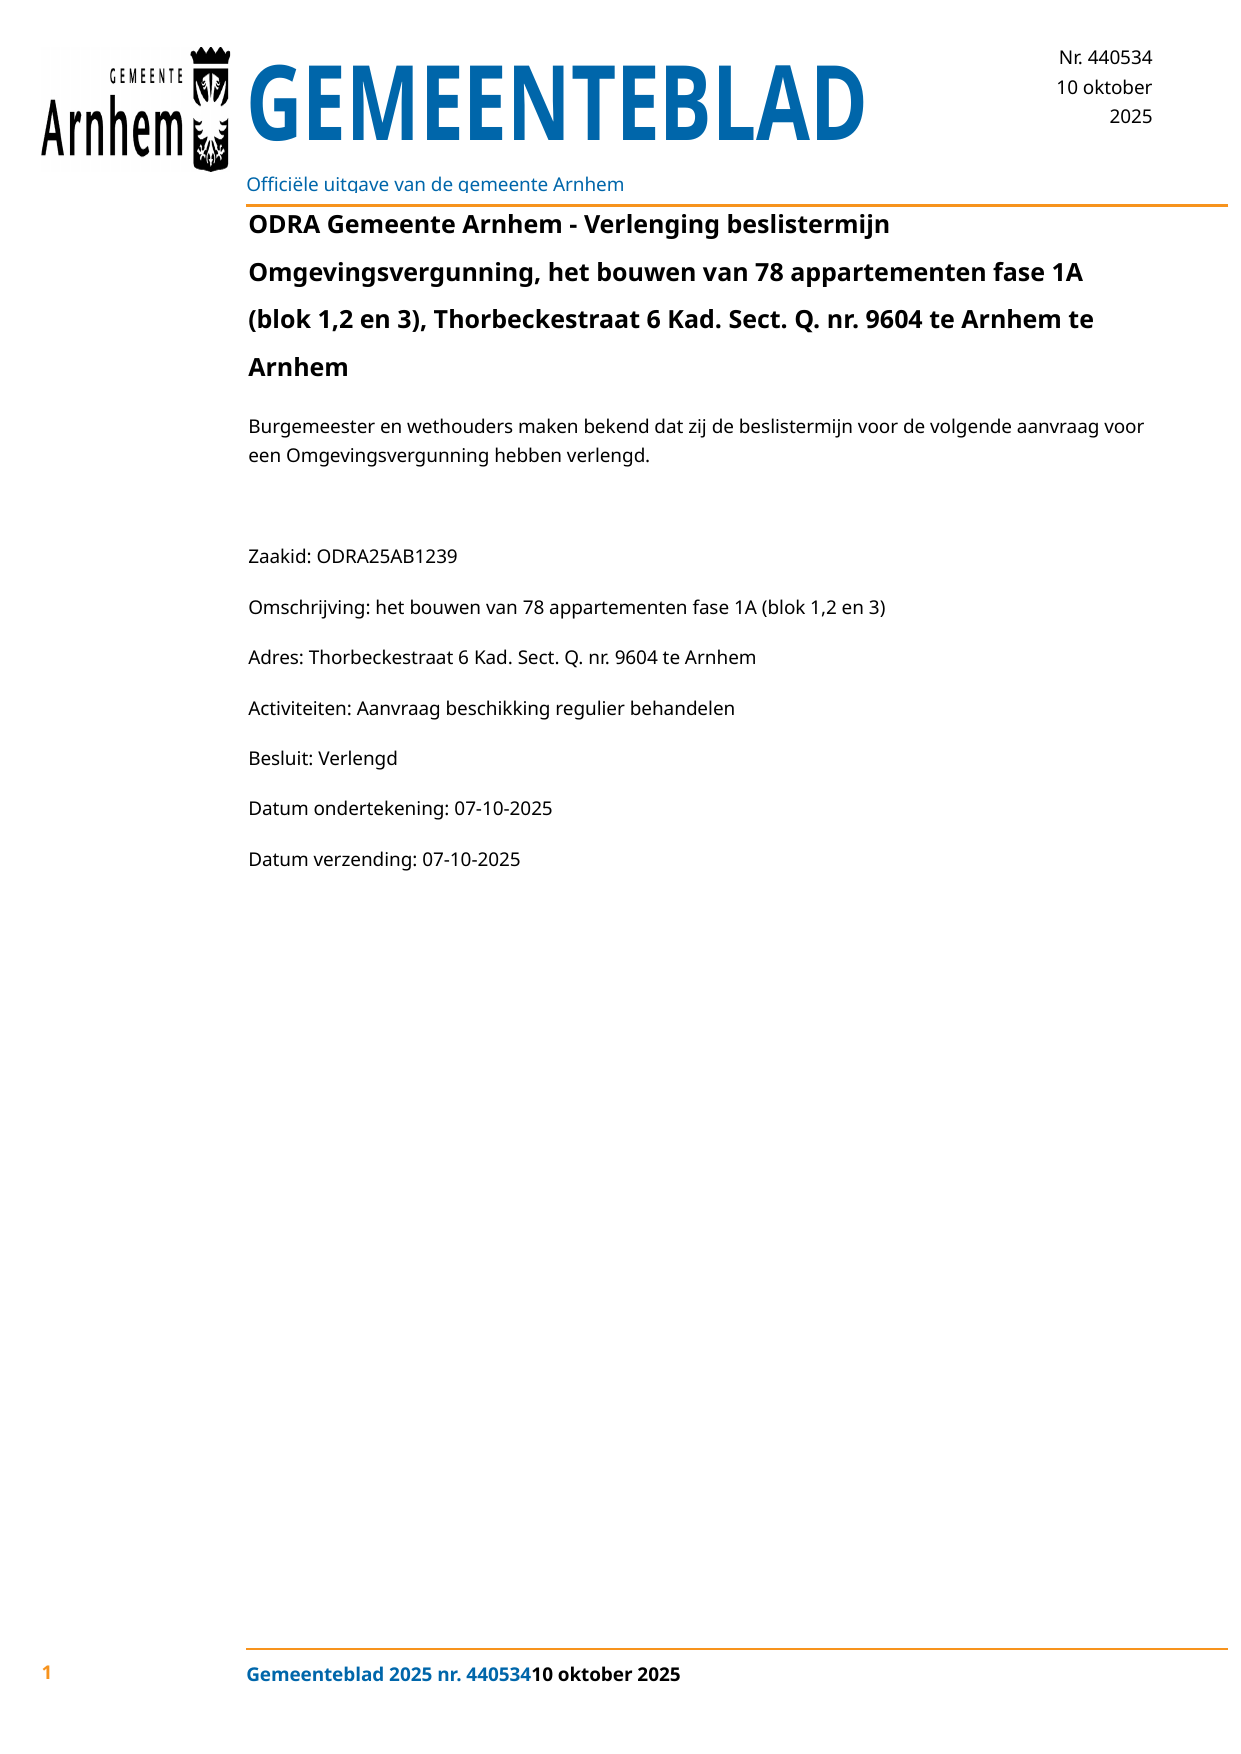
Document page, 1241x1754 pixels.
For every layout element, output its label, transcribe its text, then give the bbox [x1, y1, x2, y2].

text Zaakid: ODRA25AB1239 [248, 543, 1152, 569]
text Besluit: Verlengd [248, 745, 1152, 771]
text Datum verzending: 07-10-2025 [248, 846, 1152, 872]
picture [41, 47, 231, 172]
text ODRA Gemeente Arnhem - Verlenging beslistermijn Omgevingsvergunning, het bouwen van 78 appartementen fase 1A (blok 1,2 en 3), Thorbeckestraat 6 Kad. Sect. Q. nr. 9604 te Arnhem te Arnhem [248, 207, 1152, 384]
text Datum ondertekening: 07-10-2025 [248, 796, 1152, 821]
text Adres: Thorbeckestraat 6 Kad. Sect. Q. nr. 9604 te Arnhem [248, 644, 1152, 670]
text Omschrijving: het bouwen van 78 appartementen fase 1A (blok 1,2 en 3) [248, 594, 1152, 620]
text Activiteiten: Aanvraag beschikking regulier behandelen [248, 695, 1152, 721]
text Burgemeester en wethouders maken bekend dat zij de beslistermijn voor de volgende aanvraag voor een Omgevingsvergunning hebben verlengd. [248, 413, 1152, 468]
